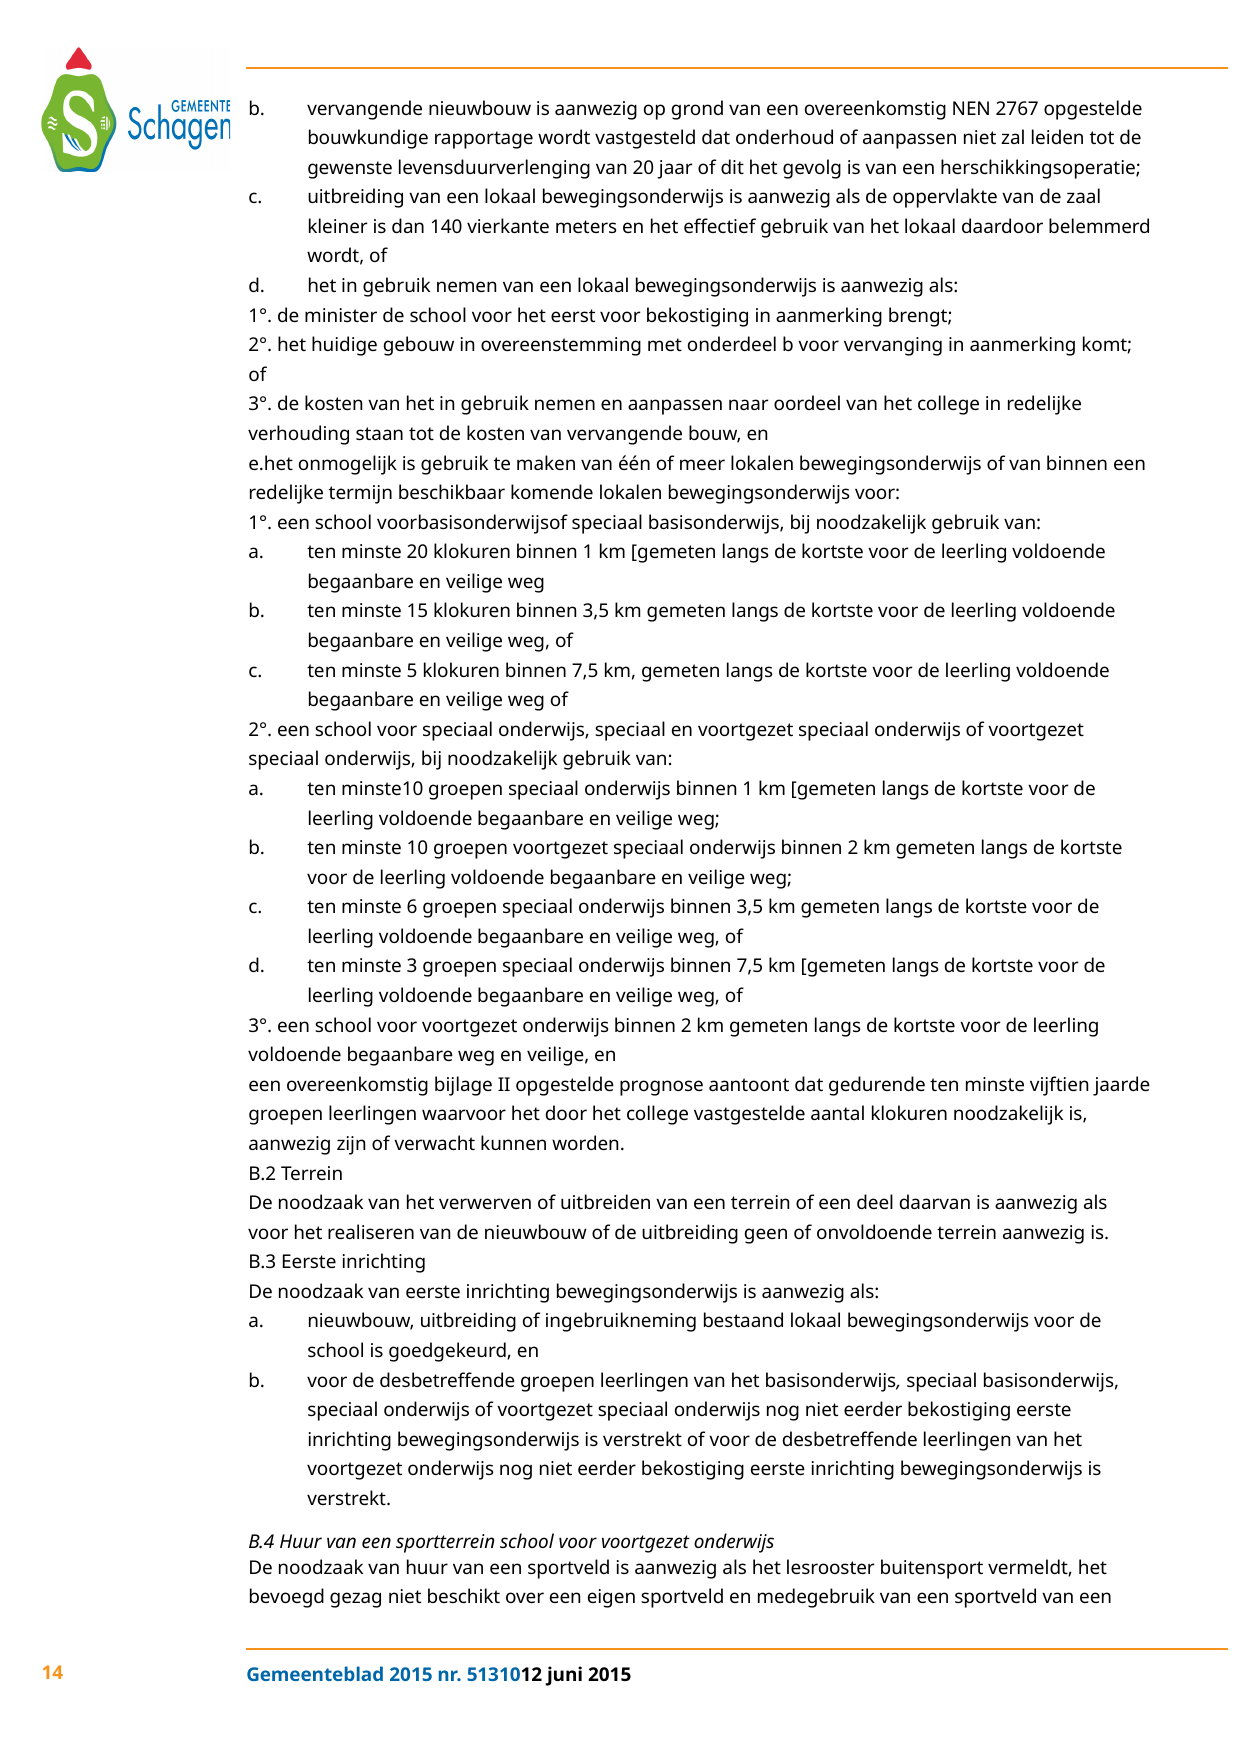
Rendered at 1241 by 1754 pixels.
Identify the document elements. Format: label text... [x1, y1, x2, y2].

text 1°. de minister de school voor het eerst voor bekostiging in aanmerking brengt; [248, 302, 1152, 328]
list ten minste 3 groepen speciaal onderwijs binnen 7,5 km [gemeten langs de kortste voor de leerling voldoende begaanbare en veilige weg, of [248, 953, 1152, 1008]
list het in gebruik nemen van een lokaal bewegingsonderwijs is aanwezig als: [248, 272, 1152, 298]
text 2°. het huidige gebouw in overeenstemming met onderdeel b voor vervanging in aanmerking komt; of [248, 331, 1152, 387]
list uitbreiding van een lokaal bewegingsonderwijs is aanwezig als de oppervlakte van de zaal kleiner is dan 140 vierkante meters en het effectief gebruik van het lokaal daardoor belemmerd wordt, of [248, 183, 1152, 268]
text De noodzaak van het verwerven of uitbreiden van een terrein of een deel daarvan is aanwezig als voor het realiseren van de nieuwbouw of de uitbreiding geen of onvoldoende terrein aanwezig is. [248, 1189, 1152, 1245]
list ten minste 20 klokuren binnen 1 km [gemeten langs de kortste voor de leerling voldoende begaanbare en veilige weg [248, 538, 1152, 594]
text 2°. een school voor speciaal onderwijs, speciaal en voortgezet speciaal onderwijs of voortgezet speciaal onderwijs, bij noodzakelijk gebruik van: [248, 716, 1152, 771]
text een overeenkomstig bijlage II opgestelde prognose aantoont dat gedurende ten minste vijftien jaarde groepen leerlingen waarvoor het door het college vastgestelde aantal klokuren noodzakelijk is, aanwezig zijn of verwacht kunnen worden. [248, 1071, 1152, 1156]
list nieuwbouw, uitbreiding of ingebruikneming bestaand lokaal bewegingsonderwijs voor de school is goedgekeurd, en [248, 1308, 1152, 1363]
text 1°. een school voorbasisonderwijsof speciaal basisonderwijs, bij noodzakelijk gebruik van: [248, 509, 1152, 535]
list ten minste 10 groepen voortgezet speciaal onderwijs binnen 2 km gemeten langs de kortste voor de leerling voldoende begaanbare en veilige weg; [248, 834, 1152, 890]
text B.4 Huur van een sportterrein school voor voortgezet onderwijs [248, 1528, 1152, 1554]
text B.3 Eerste inrichting [248, 1248, 1152, 1274]
text e.het onmogelijk is gebruik te maken van één of meer lokalen bewegingsonderwijs of van binnen een redelijke termijn beschikbaar komende lokalen bewegingsonderwijs voor: [248, 450, 1152, 505]
list vervangende nieuwbouw is aanwezig op grond van een overeenkomstig NEN 2767 opgestelde bouwkundige rapportage wordt vastgesteld dat onderhoud of aanpassen niet zal leiden tot de gewenste levensduurverlenging van 20 jaar of dit het gevolg is van een herschikkingsoperatie; [248, 95, 1152, 180]
text 3°. de kosten van het in gebruik nemen en aanpassen naar oordeel van het college in redelijke verhouding staan tot de kosten van vervangende bouw, en [248, 391, 1152, 446]
text De noodzaak van huur van een sportveld is aanwezig als het lesrooster buitensport vermeldt, het bevoegd gezag niet beschikt over een eigen sportveld en medegebruik van een sportveld van een [248, 1554, 1152, 1609]
picture [41, 47, 231, 172]
list ten minste 6 groepen speciaal onderwijs binnen 3,5 km gemeten langs de kortste voor de leerling voldoende begaanbare en veilige weg, of [248, 893, 1152, 949]
list voor de desbetreffende groepen leerlingen van het basisonderwijs, speciaal basisonderwijs, speciaal onderwijs of voortgezet speciaal onderwijs nog niet eerder bekostiging eerste inrichting bewegingsonderwijs is verstrekt of voor de desbetreffende leerlingen van het voortgezet onderwijs nog niet eerder bekostiging eerste inrichting bewegingsonderwijs is verstrekt. [248, 1367, 1152, 1511]
text 3°. een school voor voortgezet onderwijs binnen 2 km gemeten langs de kortste voor de leerling voldoende begaanbare weg en veilige, en [248, 1012, 1152, 1067]
list ten minste10 groepen speciaal onderwijs binnen 1 km [gemeten langs de kortste voor de leerling voldoende begaanbare en veilige weg; [248, 775, 1152, 831]
text B.2 Terrein [248, 1160, 1152, 1186]
list ten minste 5 klokuren binnen 7,5 km, gemeten langs de kortste voor de leerling voldoende begaanbare en veilige weg of [248, 657, 1152, 712]
list ten minste 15 klokuren binnen 3,5 km gemeten langs de kortste voor de leerling voldoende begaanbare en veilige weg, of [248, 598, 1152, 653]
text De noodzaak van eerste inrichting bewegingsonderwijs is aanwezig als: [248, 1278, 1152, 1304]
